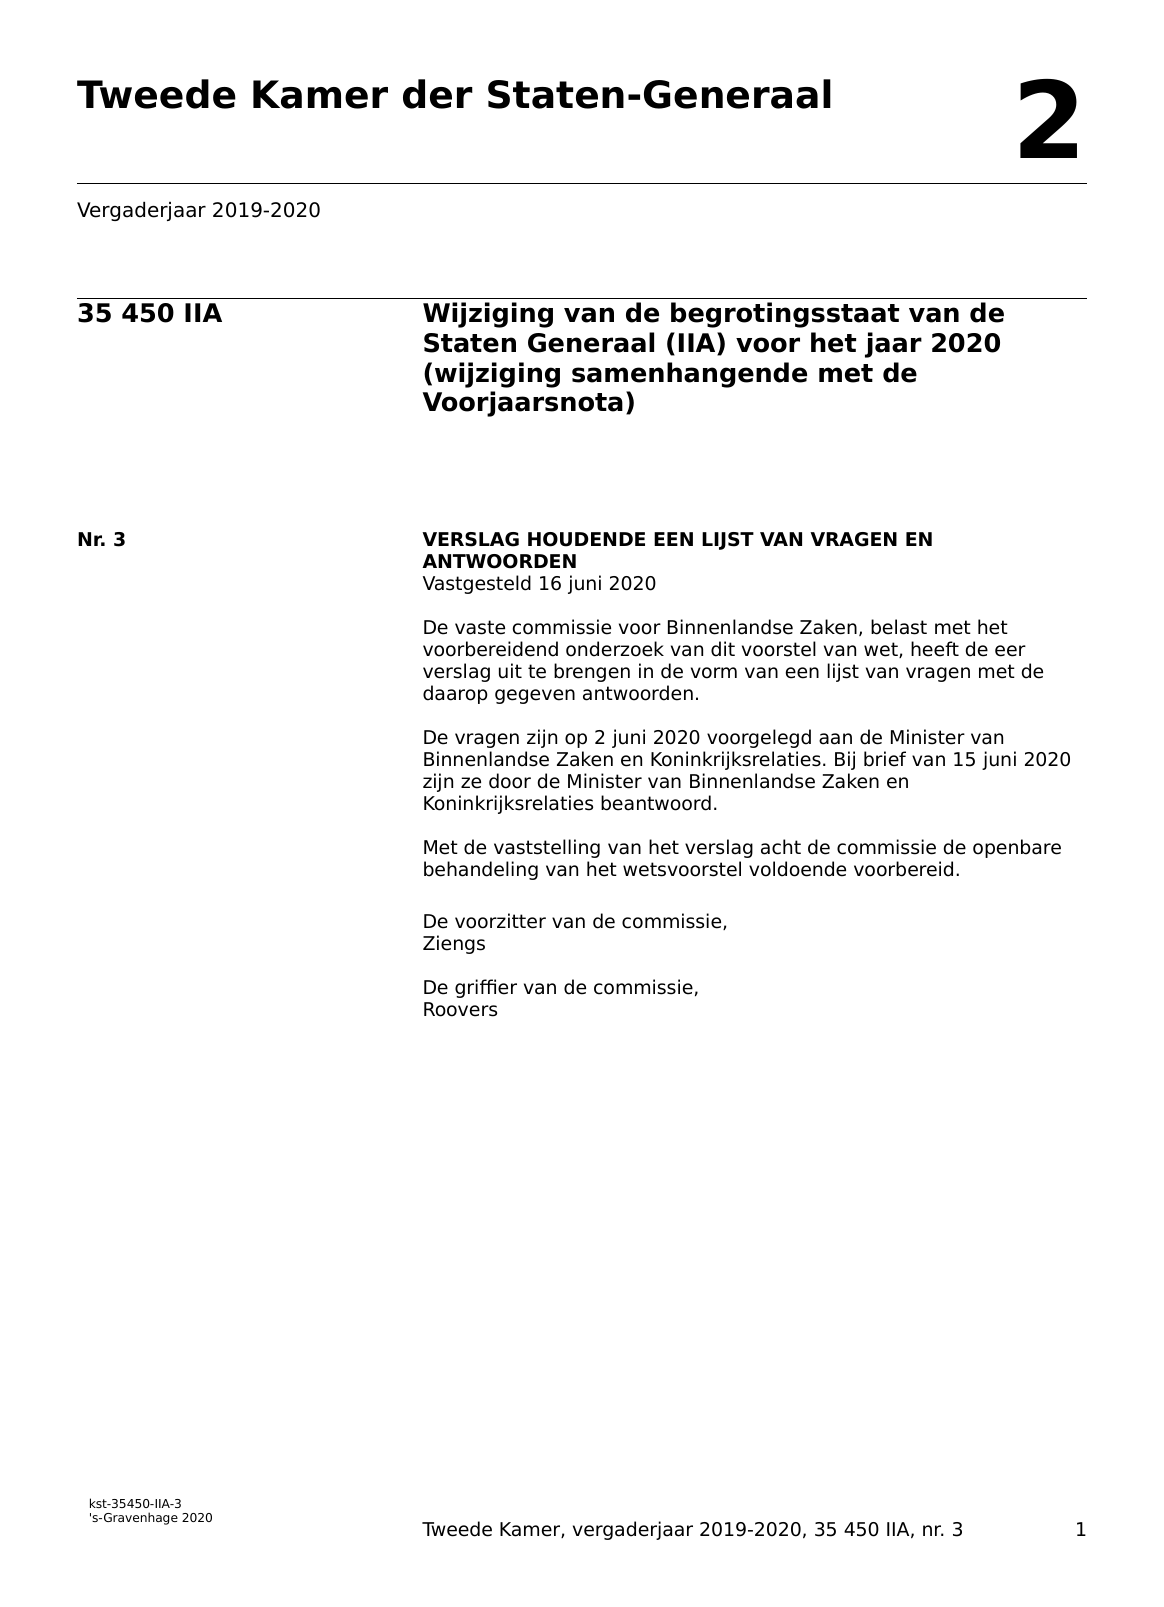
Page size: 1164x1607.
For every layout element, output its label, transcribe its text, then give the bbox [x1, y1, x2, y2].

table_header Tweede Kamer der Staten-Generaal [77, 59, 886, 183]
table_header 2 [886, 59, 1087, 183]
text De vaste commissie voor Binnenlandse Zaken, belast met het voorbereidend onderzoek van dit voorstel van wet, heeft de eer verslag uit te brengen in de vorm van een lijst van vragen met de daarop gegeven antwoorden. [422, 617, 1087, 705]
text Vastgesteld 16 juni 2020 [422, 573, 1087, 595]
table_cell Vergaderjaar 2019-2020 [77, 184, 1087, 298]
text De vragen zijn op 2 juni 2020 voorgelegd aan de Minister van Binnenlandse Zaken en Koninkrijksrelaties. Bij brief van 15 juni 2020 zijn ze door de Minister van Binnenlandse Zaken en Koninkrijksrelaties beantwoord. [422, 727, 1087, 815]
text Met de vaststelling van het verslag acht de commissie de openbare behandeling van het wetsvoorstel voldoende voorbereid. [422, 837, 1087, 881]
subtitle Nr. 3 VERSLAG HOUDENDE EEN LIJST VAN VRAGEN EN ANTWOORDEN [77, 529, 1087, 573]
text 's-Gravenhage 2020 [88, 1511, 323, 1525]
text kst-35450-IIA-3 [88, 1497, 323, 1511]
text De griffier van de commissie, Roovers [422, 977, 1087, 1021]
subtitle 35 450 IIA Wijziging van de begrotingsstaat van de Staten Generaal (IIA) voor het jaar 2020 (wijziging samenhangende met de Voorjaarsnota) [77, 299, 1087, 418]
text De voorzitter van de commissie, Ziengs [422, 911, 1087, 955]
